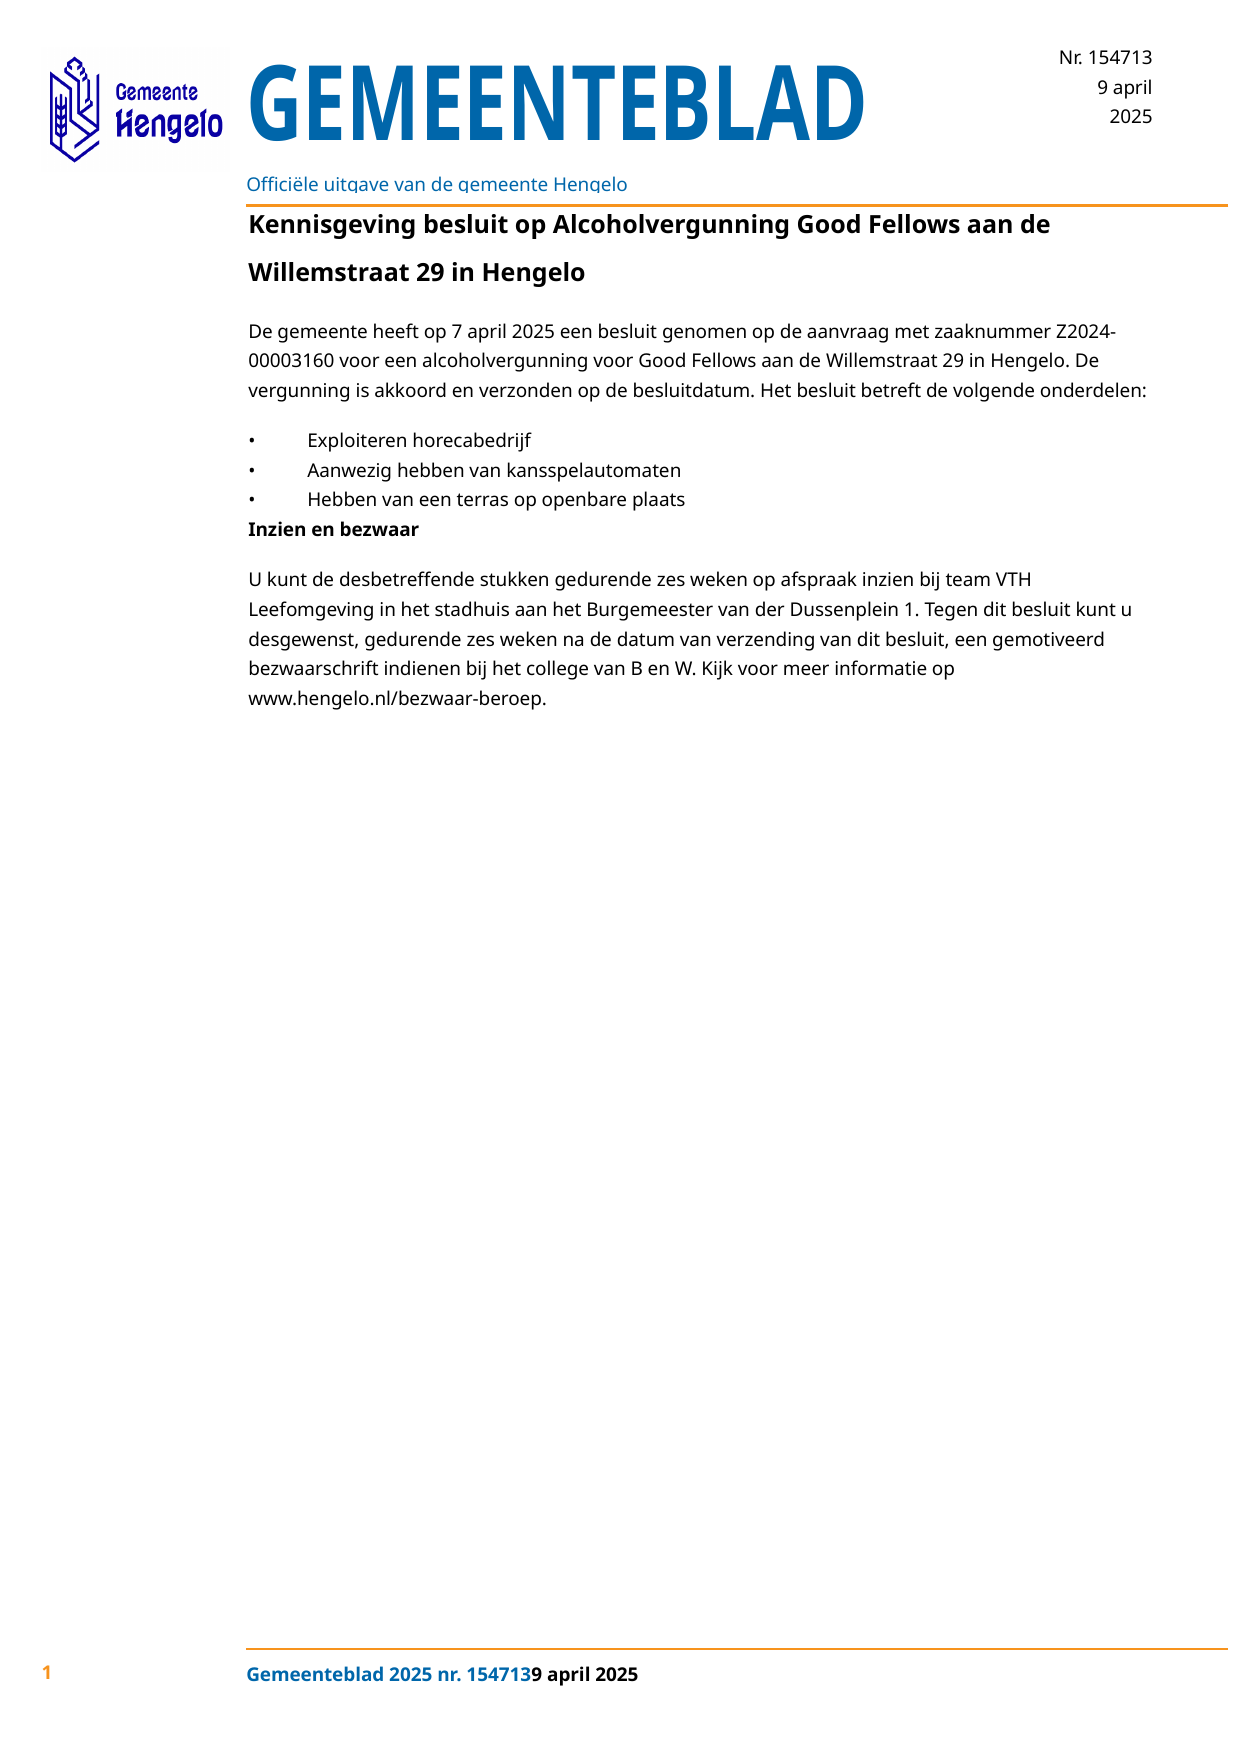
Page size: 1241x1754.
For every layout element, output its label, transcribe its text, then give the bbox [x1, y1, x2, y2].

picture [41, 47, 231, 172]
text Kennisgeving besluit op Alcoholvergunning Good Fellows aan de Willemstraat 29 in Hengelo [248, 207, 1152, 288]
text De gemeente heeft op 7 april 2025 een besluit genomen op de aanvraag met zaaknummer Z2024-00003160 voor een alcoholvergunning voor Good Fellows aan de Willemstraat 29 in Hengelo. De vergunning is akkoord en verzonden op de besluitdatum. Het besluit betreft de volgende onderdelen: [248, 318, 1152, 403]
text Inzien en bezwaar [248, 516, 1152, 542]
list Aanwezig hebben van kansspelautomaten [248, 457, 1152, 483]
list Hebben van een terras op openbare plaats [248, 487, 1152, 512]
text U kunt de desbetreffende stukken gedurende zes weken op afspraak inzien bij team VTH Leefomgeving in het stadhuis aan het Burgemeester van der Dussenplein 1. Tegen dit besluit kunt u desgewenst, gedurende zes weken na de datum van verzending van dit besluit, een gemotiveerd bezwaarschrift indienen bij het college van B en W. Kijk voor meer informatie op www.hengelo.nl/bezwaar-beroep. [248, 567, 1152, 711]
list Exploiteren horecabedrijf [248, 427, 1152, 453]
